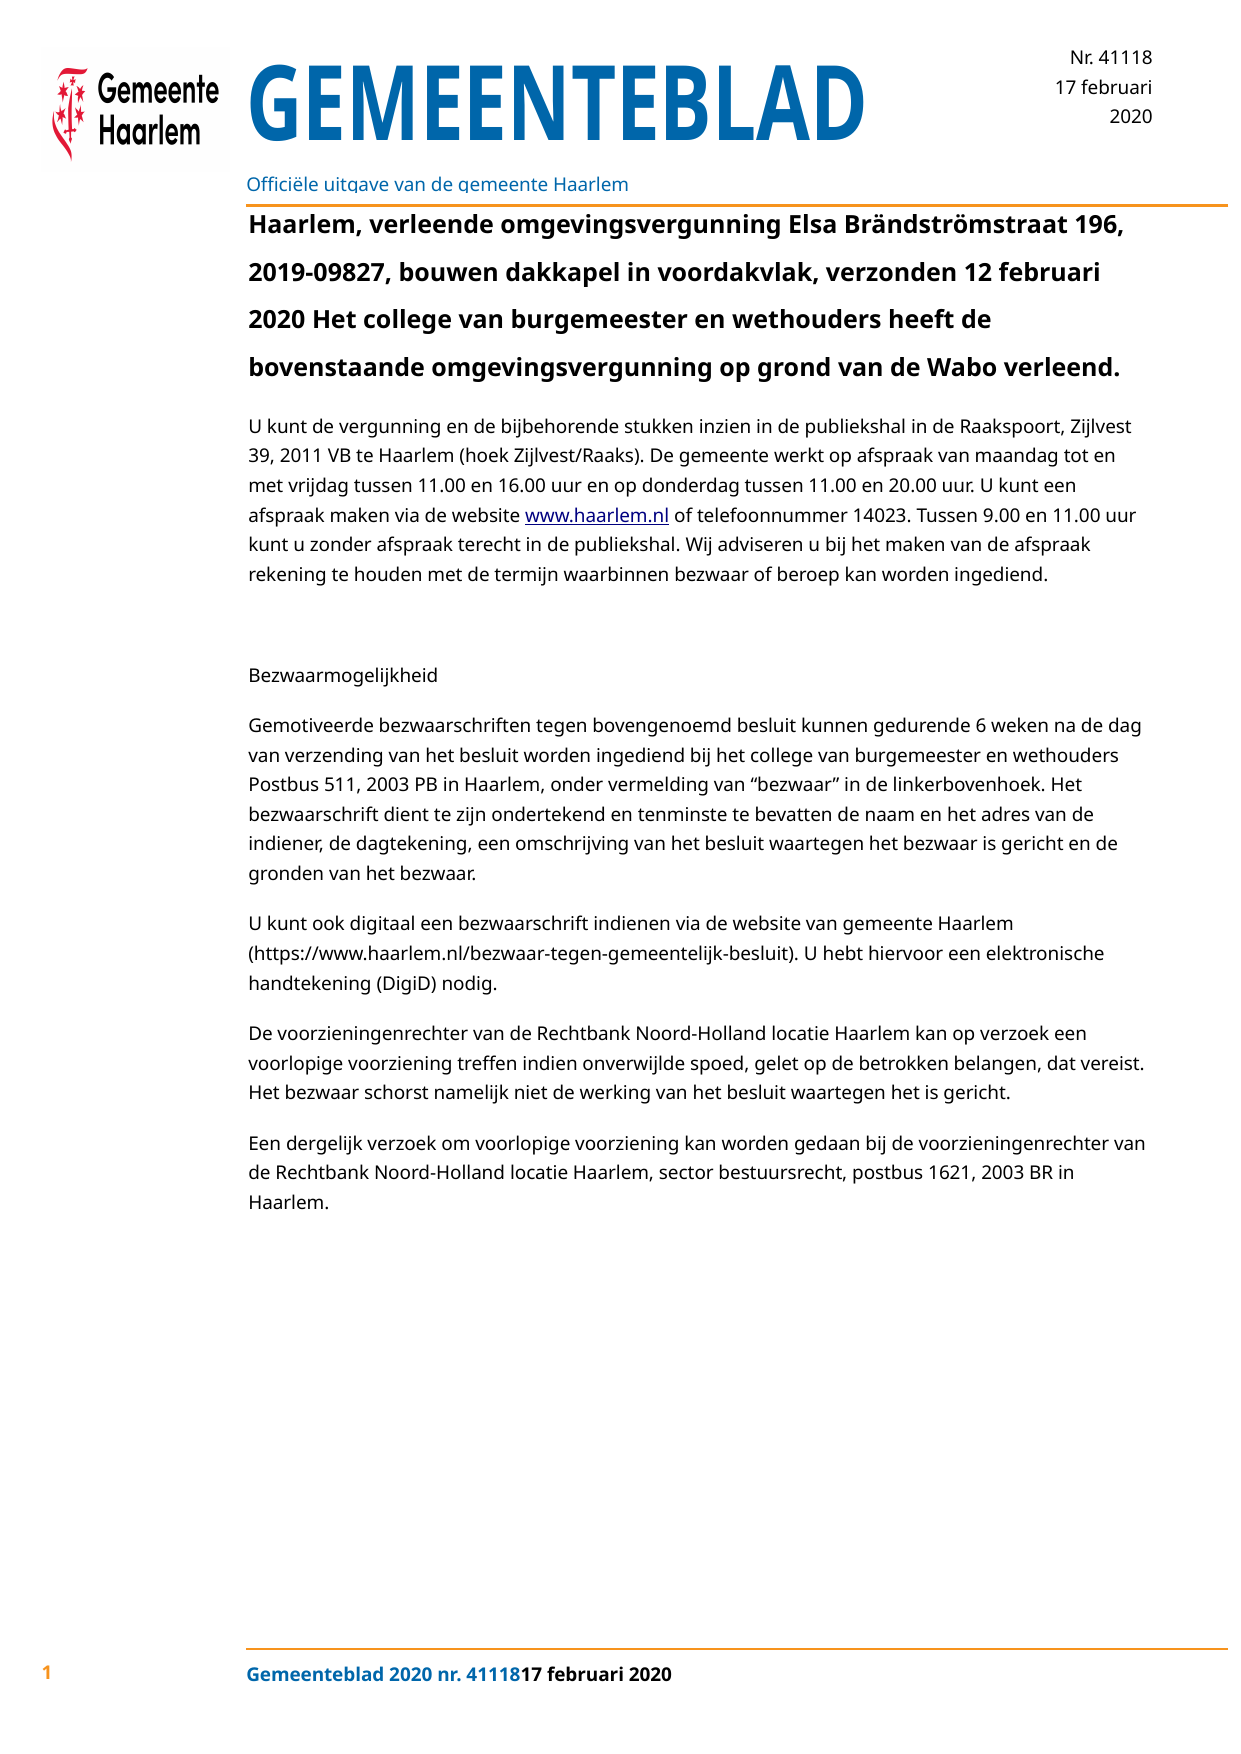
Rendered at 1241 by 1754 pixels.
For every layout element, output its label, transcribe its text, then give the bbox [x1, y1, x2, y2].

text Een dergelijk verzoek om voorlopige voorziening kan worden gedaan bij de voorzieningenrechter van de Rechtbank Noord-Holland locatie Haarlem, sector bestuursrecht, postbus 1621, 2003 BR in Haarlem. [248, 1130, 1152, 1215]
text Bezwaarmogelijkheid [248, 662, 1152, 688]
picture [41, 47, 231, 172]
text De voorzieningenrechter van de Rechtbank Noord-Holland locatie Haarlem kan op verzoek een voorlopige voorziening treffen indien onverwijlde spoed, gelet op de betrokken belangen, dat vereist. Het bezwaar schorst namelijk niet de werking van het besluit waartegen het is gericht. [248, 1020, 1152, 1105]
text Haarlem, verleende omgevingsvergunning Elsa Brändströmstraat 196, 2019-09827, bouwen dakkapel in voordakvlak, verzonden 12 februari 2020 Het college van burgemeester en wethouders heeft de bovenstaande omgevingsvergunning op grond van de Wabo verleend. [248, 207, 1152, 384]
text U kunt ook digitaal een bezwaarschrift indienen via de website van gemeente Haarlem (https://www.haarlem.nl/bezwaar-tegen-gemeentelijk-besluit). U hebt hiervoor een elektronische handtekening (DigiD) nodig. [248, 911, 1152, 996]
text U kunt de vergunning en de bijbehorende stukken inzien in de publiekshal in de Raakspoort, Zijlvest 39, 2011 VB te Haarlem (hoek Zijlvest/Raaks). De gemeente werkt op afspraak van maandag tot en met vrijdag tussen 11.00 en 16.00 uur en op donderdag tussen 11.00 en 20.00 uur. U kunt een afspraak maken via de website www.haarlem.nl of telefoonnummer 14023. Tussen 9.00 en 11.00 uur kunt u zonder afspraak terecht in de publiekshal. Wij adviseren u bij het maken van de afspraak rekening te houden met de termijn waarbinnen bezwaar of beroep kan worden ingediend. [248, 413, 1152, 587]
text Gemotiveerde bezwaarschriften tegen bovengenoemd besluit kunnen gedurende 6 weken na de dag van verzending van het besluit worden ingediend bij het college van burgemeester en wethouders Postbus 511, 2003 PB in Haarlem, onder vermelding van “bezwaar” in de linkerbovenhoek. Het bezwaarschrift dient te zijn ondertekend en tenminste te bevatten de naam en het adres van de indiener, de dagtekening, een omschrijving van het besluit waartegen het bezwaar is gericht en de gronden van het bezwaar. [248, 712, 1152, 886]
